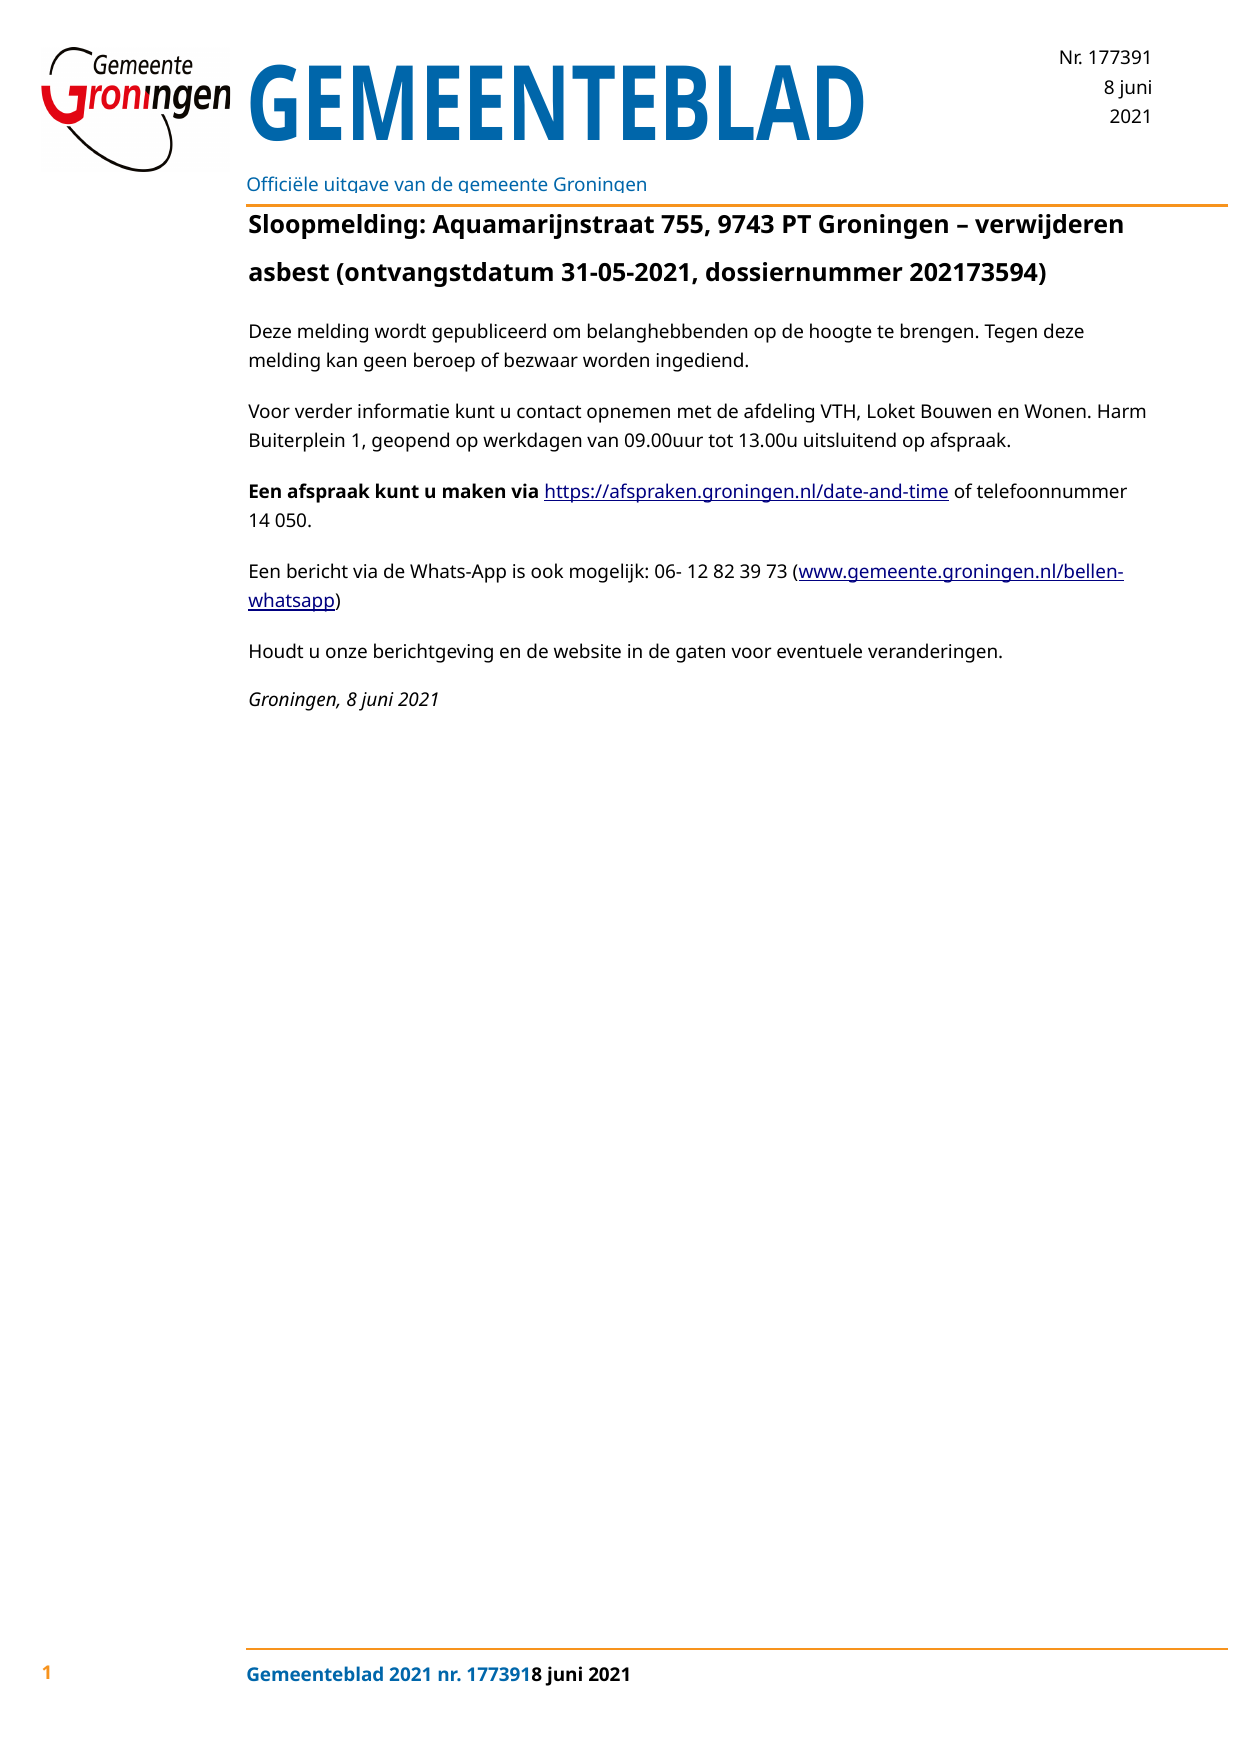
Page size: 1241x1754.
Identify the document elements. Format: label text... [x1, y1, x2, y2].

text Voor verder informatie kunt u contact opnemen met de afdeling VTH, Loket Bouwen en Wonen. Harm Buiterplein 1, geopend op werkdagen van 09.00uur tot 13.00u uitsluitend op afspraak. [248, 398, 1152, 453]
text Een bericht via de Whats-App is ook mogelijk: 06- 12 82 39 73 (www.gemeente.groningen.nl/bellen-whatsapp) [248, 558, 1152, 613]
text Houdt u onze berichtgeving en de website in de gaten voor eventuele veranderingen. [248, 638, 1152, 664]
text Sloopmelding: Aquamarijnstraat 755, 9743 PT Groningen – verwijderen asbest (ontvangstdatum 31-05-2021, dossiernummer 202173594) [248, 207, 1152, 288]
text Een afspraak kunt u maken via https://afspraken.groningen.nl/date-and-time of telefoonnummer 14 050. [248, 478, 1152, 533]
text Groningen, 8 juni 2021 [248, 686, 1152, 711]
text Deze melding wordt gepubliceerd om belanghebbenden op de hoogte te brengen. Tegen deze melding kan geen beroep of bezwaar worden ingediend. [248, 318, 1152, 373]
picture [41, 47, 231, 172]
